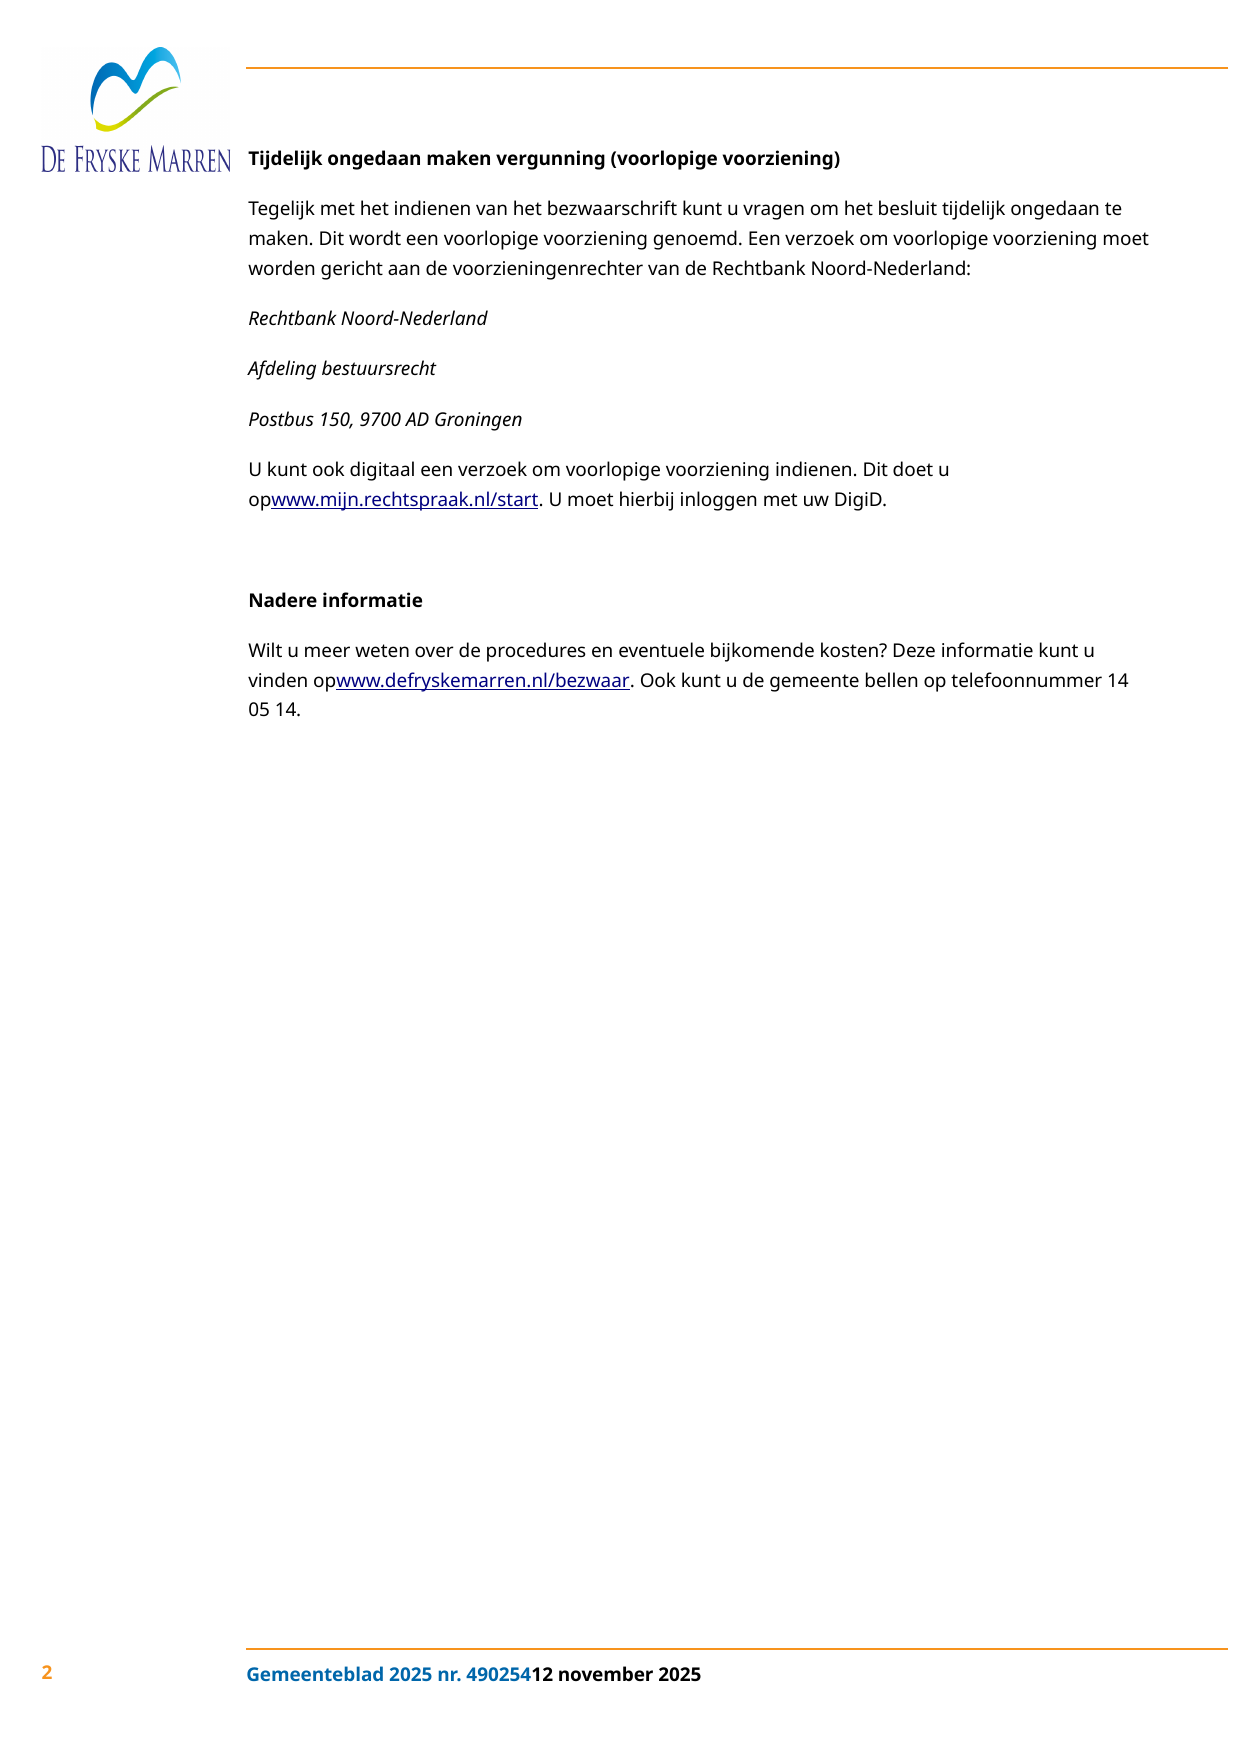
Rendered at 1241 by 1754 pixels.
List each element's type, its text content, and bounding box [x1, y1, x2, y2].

text Postbus 150, 9700 AD Groningen [248, 406, 1152, 432]
text Nadere informatie [248, 587, 1152, 613]
text Wilt u meer weten over de procedures en eventuele bijkomende kosten? Deze informatie kunt u vinden opwww.defryskemarren.nl/bezwaar. Ook kunt u de gemeente bellen op telefoonnummer 14 05 14. [248, 637, 1152, 722]
text Tijdelijk ongedaan maken vergunning (voorlopige voorziening) [248, 145, 1152, 171]
text Afdeling bestuursrecht [248, 356, 1152, 381]
text Rechtbank Noord-Nederland [248, 305, 1152, 331]
text U kunt ook digitaal een verzoek om voorlopige voorziening indienen. Dit doet u opwww.mijn.rechtspraak.nl/start. U moet hierbij inloggen met uw DigiD. [248, 456, 1152, 512]
picture [41, 47, 231, 172]
text Tegelijk met het indienen van het bezwaarschrift kunt u vragen om het besluit tijdelijk ongedaan te maken. Dit wordt een voorlopige voorziening genoemd. Een verzoek om voorlopige voorziening moet worden gericht aan de voorzieningenrechter van de Rechtbank Noord-Nederland: [248, 196, 1152, 281]
